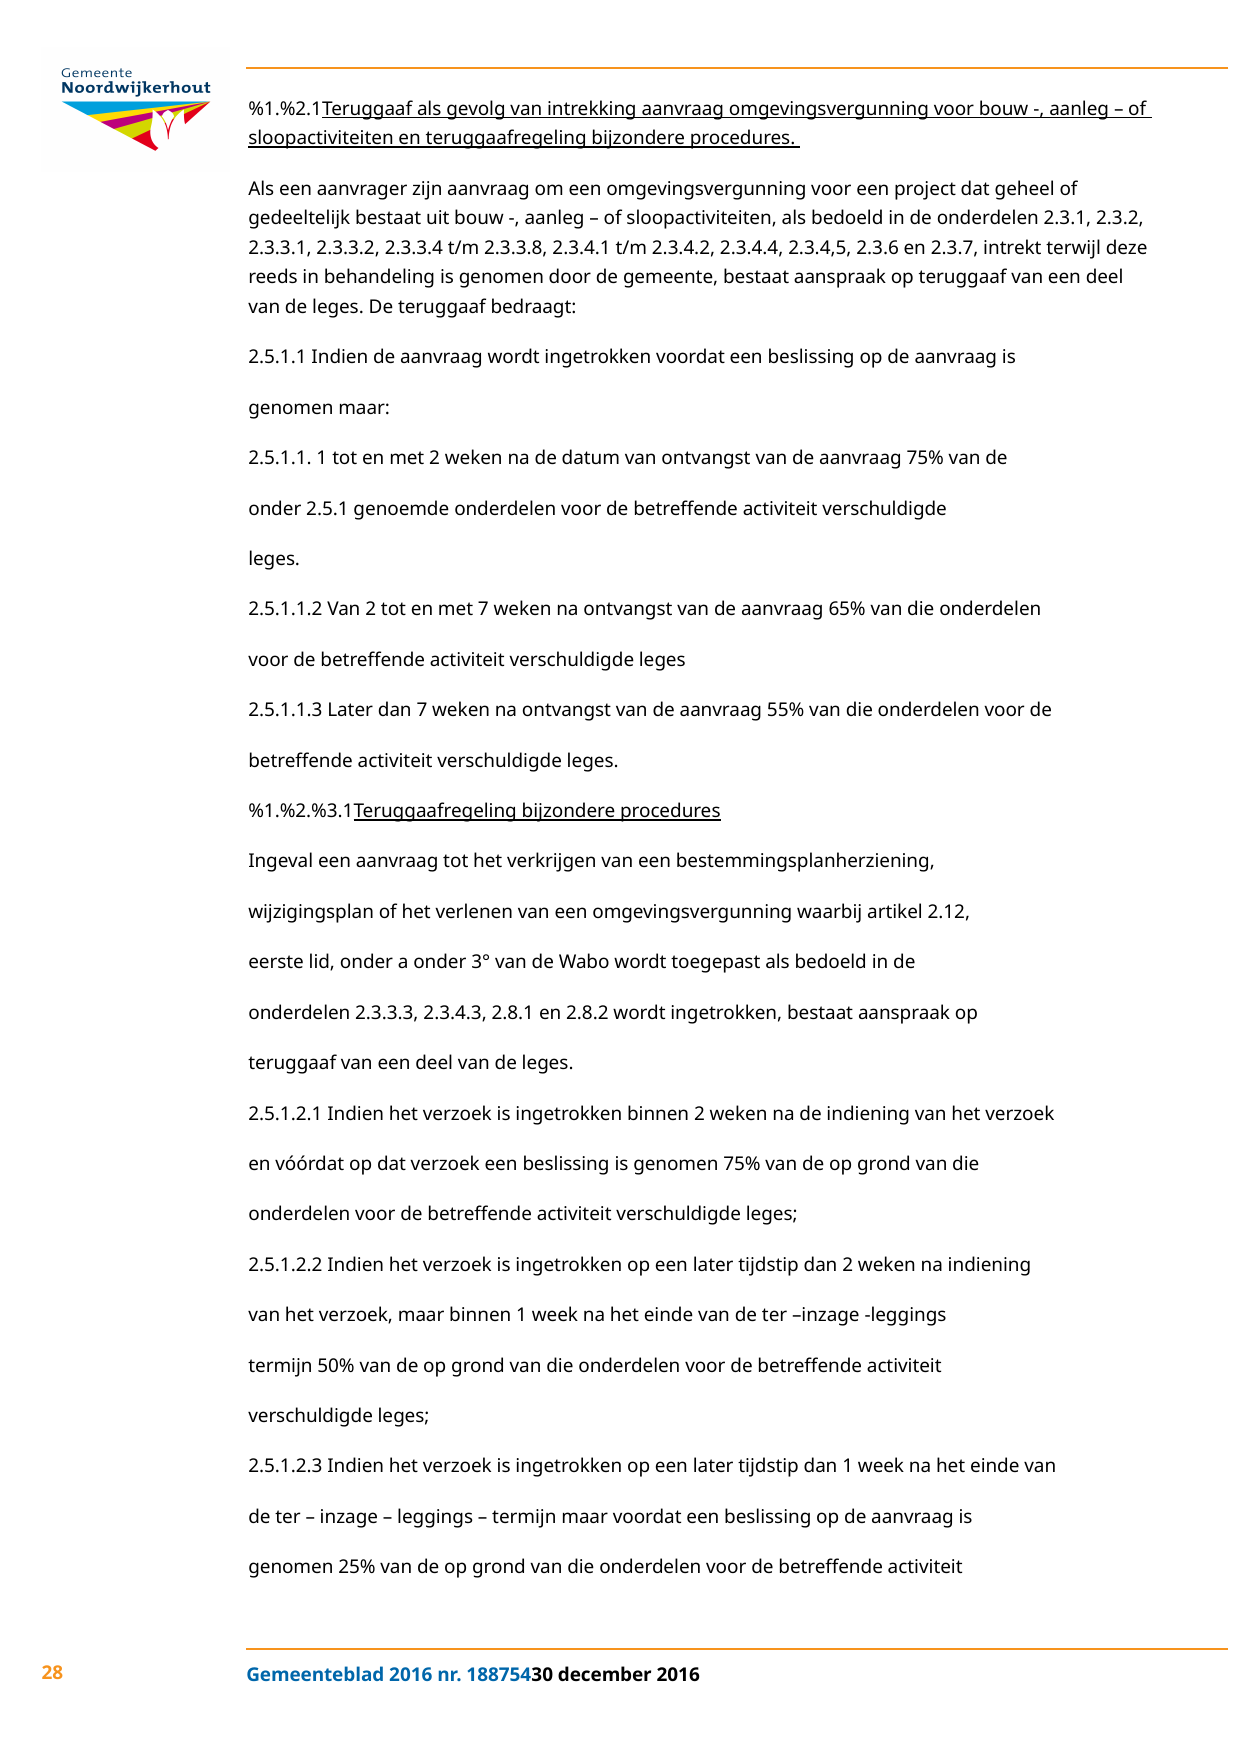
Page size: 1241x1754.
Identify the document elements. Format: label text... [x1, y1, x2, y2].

text leges. [248, 545, 1152, 571]
text teruggaaf van een deel van de leges. [248, 1049, 1152, 1075]
text 2.5.1.2.1 Indien het verzoek is ingetrokken binnen 2 weken na de indiening van het verzoek [248, 1100, 1152, 1126]
text onder 2.5.1 genoemde onderdelen voor de betreffende activiteit verschuldigde [248, 495, 1152, 521]
text onderdelen voor de betreffende activiteit verschuldigde leges; [248, 1201, 1152, 1226]
text 2.5.1.2.2 Indien het verzoek is ingetrokken op een later tijdstip dan 2 weken na indiening [248, 1251, 1152, 1277]
picture [41, 47, 231, 172]
text verschuldigde leges; [248, 1402, 1152, 1428]
text eerste lid, onder a onder 3° van de Wabo wordt toegepast als bedoeld in de [248, 948, 1152, 974]
text genomen 25% van de op grond van die onderdelen voor de betreffende activiteit [248, 1553, 1152, 1579]
text en vóórdat op dat verzoek een beslissing is genomen 75% van de op grond van die [248, 1150, 1152, 1176]
text van het verzoek, maar binnen 1 week na het einde van de ter –inzage -leggings [248, 1301, 1152, 1327]
text onderdelen 2.3.3.3, 2.3.4.3, 2.8.1 en 2.8.2 wordt ingetrokken, bestaat aanspraak op [248, 999, 1152, 1025]
text 2.5.1.2.3 Indien het verzoek is ingetrokken op een later tijdstip dan 1 week na het einde van [248, 1453, 1152, 1478]
text %1.%2.%3.1Teruggaafregeling bijzondere procedures [248, 797, 1152, 823]
text betreffende activiteit verschuldigde leges. [248, 747, 1152, 773]
text 2.5.1.1.3 Later dan 7 weken na ontvangst van de aanvraag 55% van die onderdelen voor de [248, 696, 1152, 722]
text 2.5.1.1 Indien de aanvraag wordt ingetrokken voordat een beslissing op de aanvraag is [248, 343, 1152, 369]
text 2.5.1.1.2 Van 2 tot en met 7 weken na ontvangst van de aanvraag 65% van die onderdelen [248, 596, 1152, 621]
text voor de betreffende activiteit verschuldigde leges [248, 646, 1152, 672]
text wijzigingsplan of het verlenen van een omgevingsvergunning waarbij artikel 2.12, [248, 898, 1152, 924]
text Als een aanvrager zijn aanvraag om een omgevingsvergunning voor een project dat geheel of gedeeltelijk bestaat uit bouw -, aanleg – of sloopactiviteiten, als bedoeld in de onderdelen 2.3.1, 2.3.2, 2.3.3.1, 2.3.3.2, 2.3.3.4 t/m 2.3.3.8, 2.3.4.1 t/m 2.3.4.2, 2.3.4.4, 2.3.4,5, 2.3.6 en 2.3.7, intrekt terwijl deze reeds in behandeling is genomen door de gemeente, bestaat aanspraak op teruggaaf van een deel van de leges. De teruggaaf bedraagt: [248, 175, 1152, 319]
text 2.5.1.1. 1 tot en met 2 weken na de datum van ontvangst van de aanvraag 75% van de [248, 444, 1152, 470]
text genomen maar: [248, 394, 1152, 420]
text de ter – inzage – leggings – termijn maar voordat een beslissing op de aanvraag is [248, 1503, 1152, 1529]
text %1.%2.1Teruggaaf als gevolg van intrekking aanvraag omgevingsvergunning voor bouw -, aanleg – of sloopactiviteiten en teruggaafregeling bijzondere procedures. [248, 95, 1152, 150]
text termijn 50% van de op grond van die onderdelen voor de betreffende activiteit [248, 1352, 1152, 1378]
text Ingeval een aanvraag tot het verkrijgen van een bestemmingsplanherziening, [248, 848, 1152, 873]
